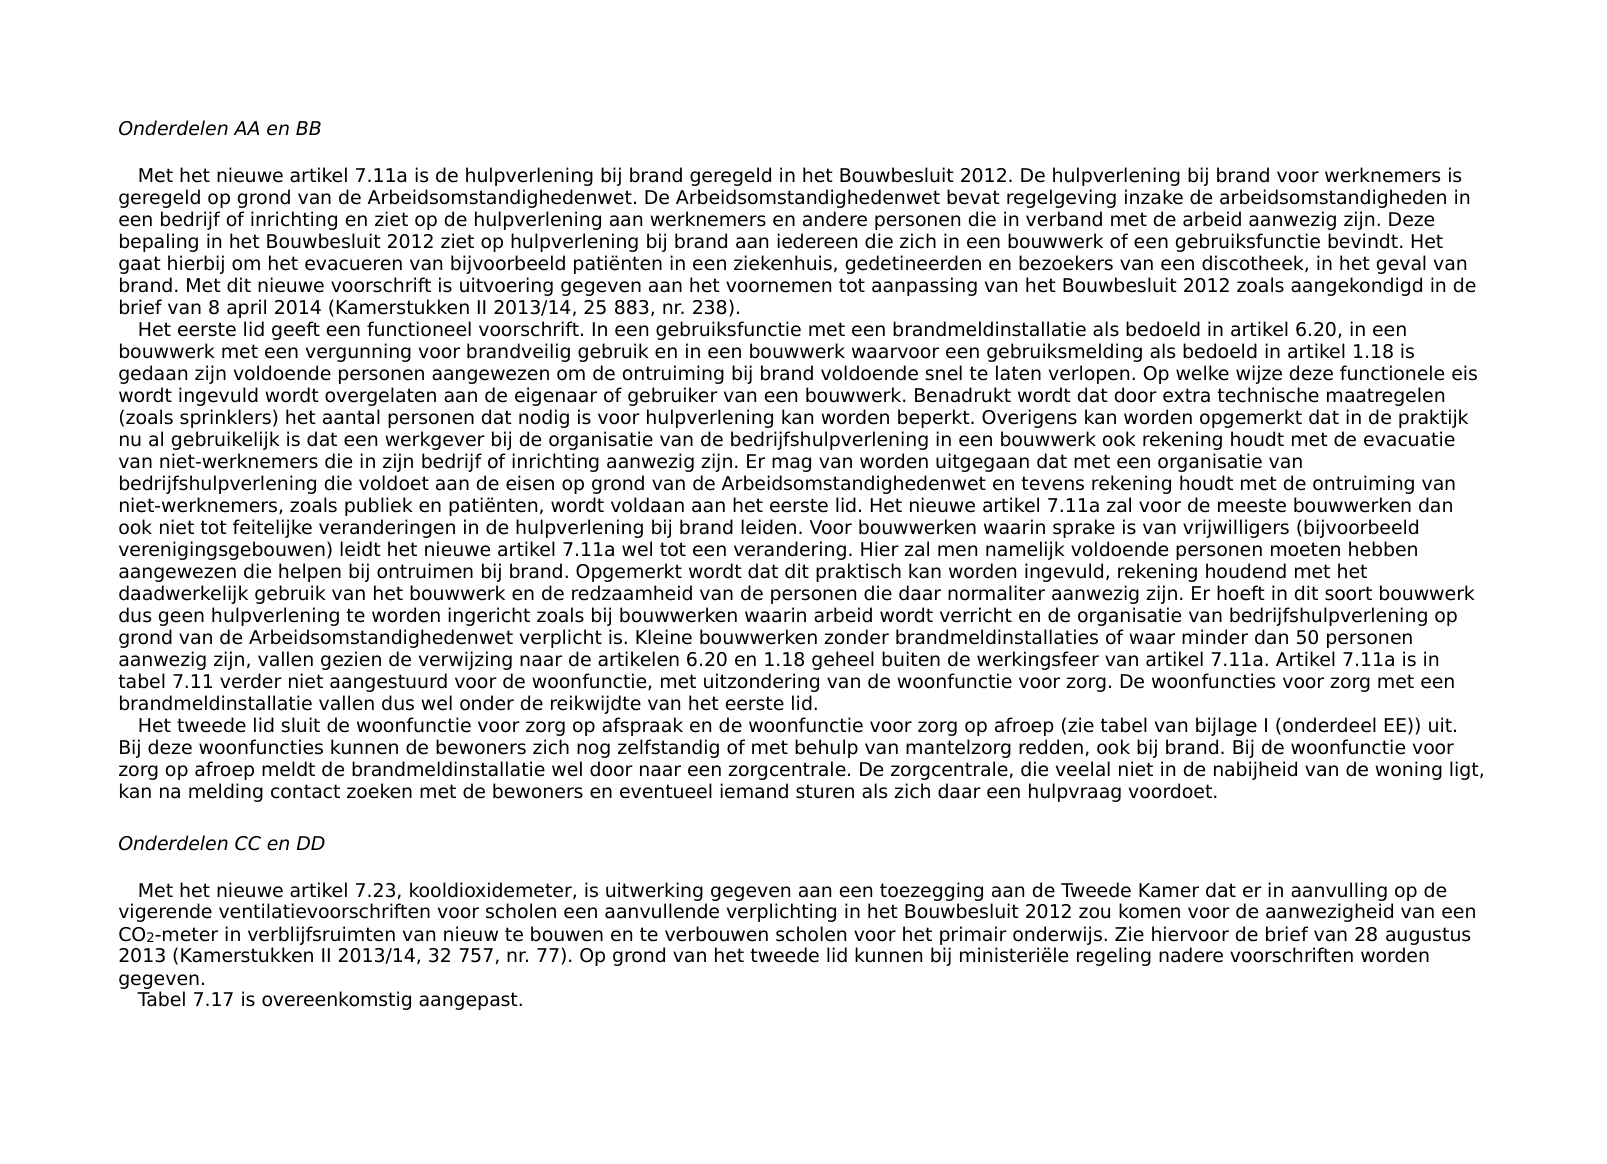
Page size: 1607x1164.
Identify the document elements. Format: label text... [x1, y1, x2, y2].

text Tabel 7.17 is overeenkomstig aangepast. [118, 989, 1488, 1011]
text Het eerste lid geeft een functioneel voorschrift. In een gebruiksfunctie met een brandmeldinstallatie als bedoeld in artikel 6.20, in een bouwwerk met een vergunning voor brandveilig gebruik en in een bouwwerk waarvoor een gebruiksmelding als bedoeld in artikel 1.18 is gedaan zijn voldoende personen aangewezen om de ontruiming bij brand voldoende snel te laten verlopen. Op welke wijze deze functionele eis wordt ingevuld wordt overgelaten aan de eigenaar of gebruiker van een bouwwerk. Benadrukt wordt dat door extra technische maatregelen (zoals sprinklers) het aantal personen dat nodig is voor hulpverlening kan worden beperkt. Overigens kan worden opgemerkt dat in de praktijk nu al gebruikelijk is dat een werkgever bij de organisatie van de bedrijfshulpverlening in een bouwwerk ook rekening houdt met de evacuatie van niet-werknemers die in zijn bedrijf of inrichting aanwezig zijn. Er mag van worden uitgegaan dat met een organisatie van bedrijfshulpverlening die voldoet aan de eisen op grond van de Arbeidsomstandighedenwet en tevens rekening houdt met de ontruiming van niet-werknemers, zoals publiek en patiënten, wordt voldaan aan het eerste lid. Het nieuwe artikel 7.11a zal voor de meeste bouwwerken dan ook niet tot feitelijke veranderingen in de hulpverlening bij brand leiden. Voor bouwwerken waarin sprake is van vrijwilligers (bijvoorbeeld verenigingsgebouwen) leidt het nieuwe artikel 7.11a wel tot een verandering. Hier zal men namelijk voldoende personen moeten hebben aangewezen die helpen bij ontruimen bij brand. Opgemerkt wordt dat dit praktisch kan worden ingevuld, rekening houdend met het daadwerkelijk gebruik van het bouwwerk en de redzaamheid van de personen die daar normaliter aanwezig zijn. Er hoeft in dit soort bouwwerk dus geen hulpverlening te worden ingericht zoals bij bouwwerken waarin arbeid wordt verricht en de organisatie van bedrijfshulpverlening op grond van de Arbeidsomstandighedenwet verplicht is. Kleine bouwwerken zonder brandmeldinstallaties of waar minder dan 50 personen aanwezig zijn, vallen gezien de verwijzing naar de artikelen 6.20 en 1.18 geheel buiten de werkingsfeer van artikel 7.11a. Artikel 7.11a is in tabel 7.11 verder niet aangestuurd voor de woonfunctie, met uitzondering van de woonfunctie voor zorg. De woonfuncties voor zorg met een brandmeldinstallatie vallen dus wel onder de reikwijdte van het eerste lid. [118, 319, 1488, 714]
text Het tweede lid sluit de woonfunctie voor zorg op afspraak en de woonfunctie voor zorg op afroep (zie tabel van bijlage I (onderdeel EE)) uit. Bij deze woonfuncties kunnen de bewoners zich nog zelfstandig of met behulp van mantelzorg redden, ook bij brand. Bij de woonfunctie voor zorg op afroep meldt de brandmeldinstallatie wel door naar een zorgcentrale. De zorgcentrale, die veelal niet in de nabijheid van de woning ligt, kan na melding contact zoeken met de bewoners en eventueel iemand sturen als zich daar een hulpvraag voordoet. [118, 714, 1488, 802]
subtitle Onderdelen CC en DD [118, 832, 1488, 854]
subtitle Onderdelen AA en BB [118, 118, 1488, 140]
text Met het nieuwe artikel 7.11a is de hulpverlening bij brand geregeld in het Bouwbesluit 2012. De hulpverlening bij brand voor werknemers is geregeld op grond van de Arbeidsomstandighedenwet. De Arbeidsomstandighedenwet bevat regelgeving inzake de arbeidsomstandigheden in een bedrijf of inrichting en ziet op de hulpverlening aan werknemers en andere personen die in verband met de arbeid aanwezig zijn. Deze bepaling in het Bouwbesluit 2012 ziet op hulpverlening bij brand aan iedereen die zich in een bouwwerk of een gebruiksfunctie bevindt. Het gaat hierbij om het evacueren van bijvoorbeeld patiënten in een ziekenhuis, gedetineerden en bezoekers van een discotheek, in het geval van brand. Met dit nieuwe voorschrift is uitvoering gegeven aan het voornemen tot aanpassing van het Bouwbesluit 2012 zoals aangekondigd in de brief van 8 april 2014 (Kamerstukken II 2013/14, 25 883, nr. 238). [118, 165, 1488, 319]
text Met het nieuwe artikel 7.23, kooldioxidemeter, is uitwerking gegeven aan een toezegging aan de Tweede Kamer dat er in aanvulling op de vigerende ventilatievoorschriften voor scholen een aanvullende verplichting in het Bouwbesluit 2012 zou komen voor de aanwezigheid van een CO2-meter in verblijfsruimten van nieuw te bouwen en te verbouwen scholen voor het primair onderwijs. Zie hiervoor de brief van 28 augustus 2013 (Kamerstukken II 2013/14, 32 757, nr. 77). Op grond van het tweede lid kunnen bij ministeriële regeling nadere voorschriften worden gegeven. [118, 879, 1488, 989]
